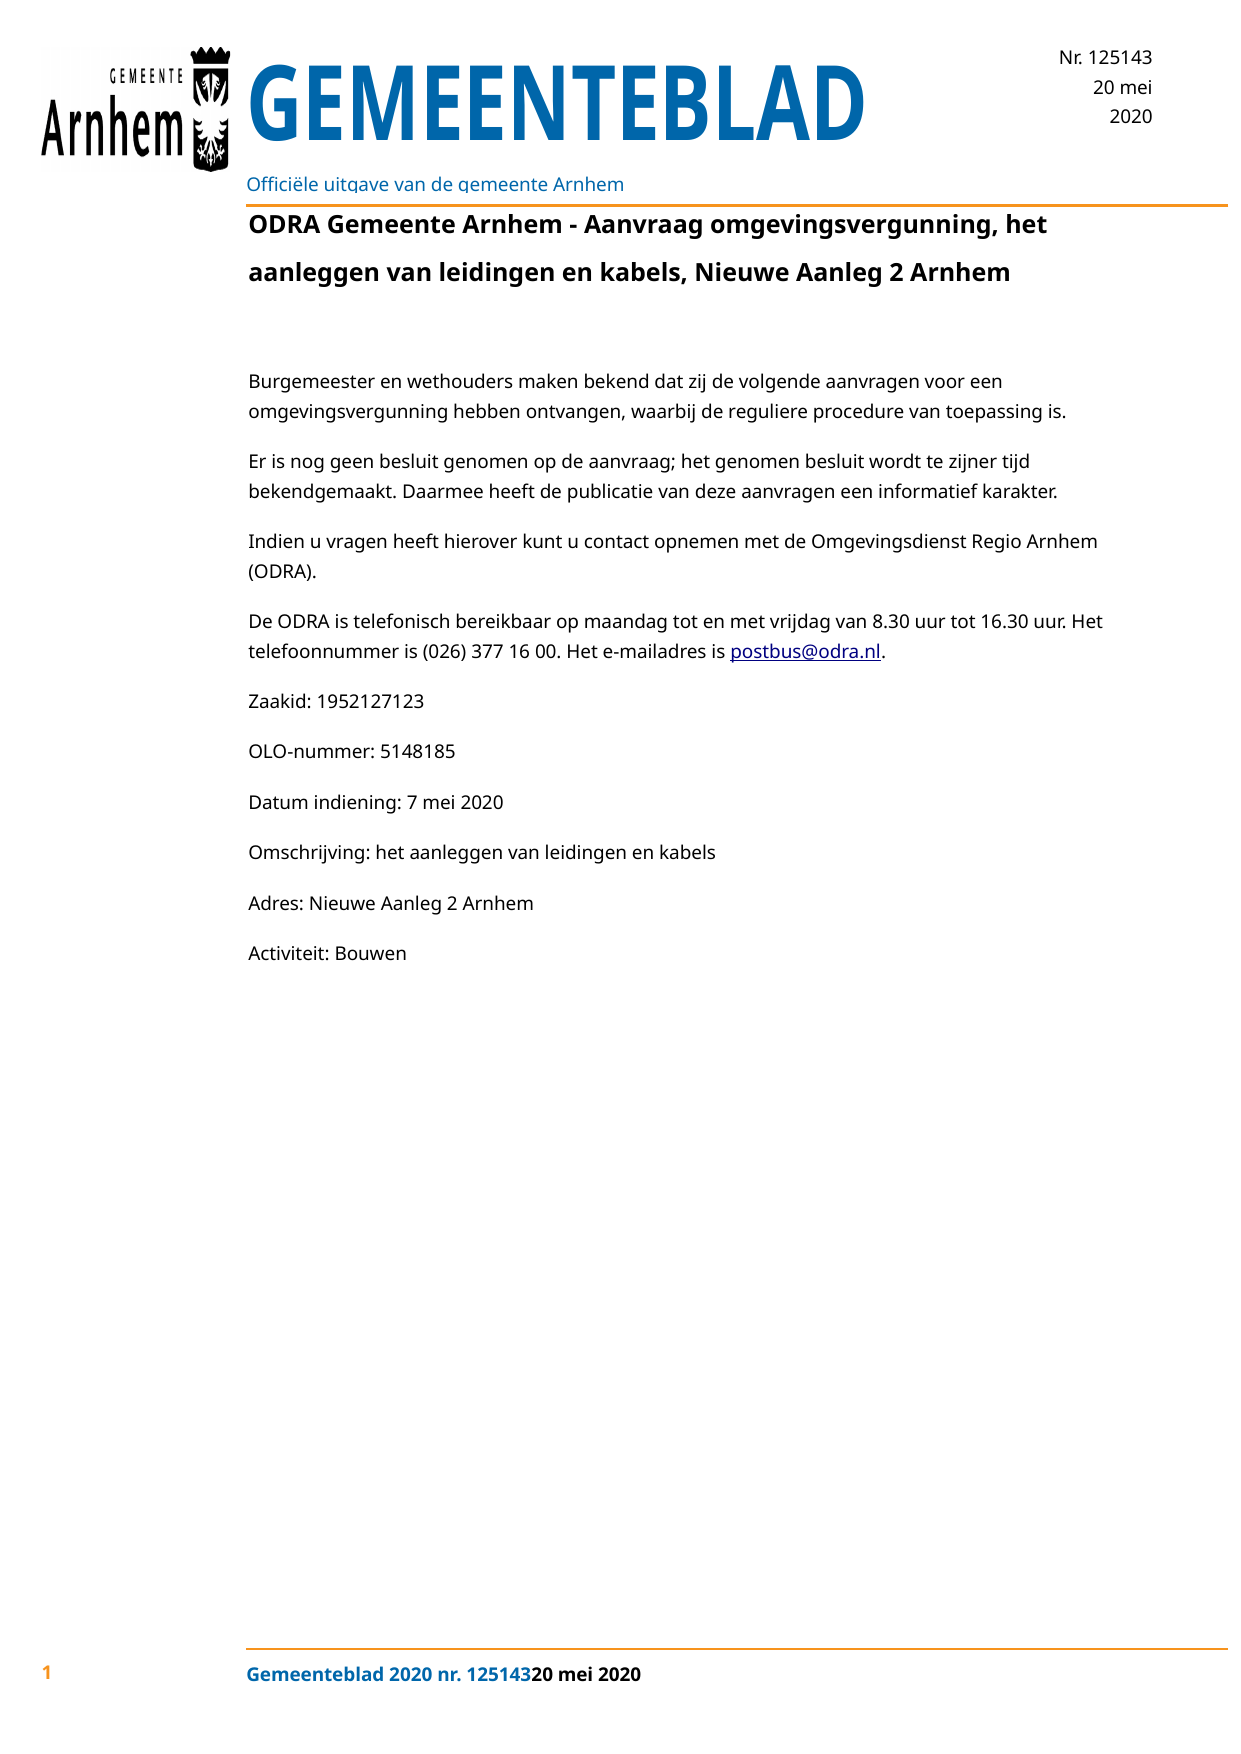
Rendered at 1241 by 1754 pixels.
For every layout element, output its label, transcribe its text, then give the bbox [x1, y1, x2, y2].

text Activiteit: Bouwen [248, 940, 1152, 966]
text Datum indiening: 7 mei 2020 [248, 789, 1152, 815]
text Omschrijving: het aanleggen van leidingen en kabels [248, 839, 1152, 865]
text Burgemeester en wethouders maken bekend dat zij de volgende aanvragen voor een omgevingsvergunning hebben ontvangen, waarbij de reguliere procedure van toepassing is. [248, 368, 1152, 424]
picture [41, 47, 231, 172]
text OLO-nummer: 5148185 [248, 739, 1152, 764]
text ODRA Gemeente Arnhem - Aanvraag omgevingsvergunning, het aanleggen van leidingen en kabels, Nieuwe Aanleg 2 Arnhem [248, 207, 1152, 288]
text Er is nog geen besluit genomen op de aanvraag; het genomen besluit wordt te zijner tijd bekendgemaakt. Daarmee heeft de publicatie van deze aanvragen een informatief karakter. [248, 448, 1152, 504]
text De ODRA is telefonisch bereikbaar op maandag tot en met vrijdag van 8.30 uur tot 16.30 uur. Het telefoonnummer is (026) 377 16 00. Het e-mailadres is postbus@odra.nl. [248, 608, 1152, 664]
text Zaakid: 1952127123 [248, 688, 1152, 714]
text Adres: Nieuwe Aanleg 2 Arnhem [248, 890, 1152, 916]
text Indien u vragen heeft hierover kunt u contact opnemen met de Omgevingsdienst Regio Arnhem (ODRA). [248, 528, 1152, 584]
